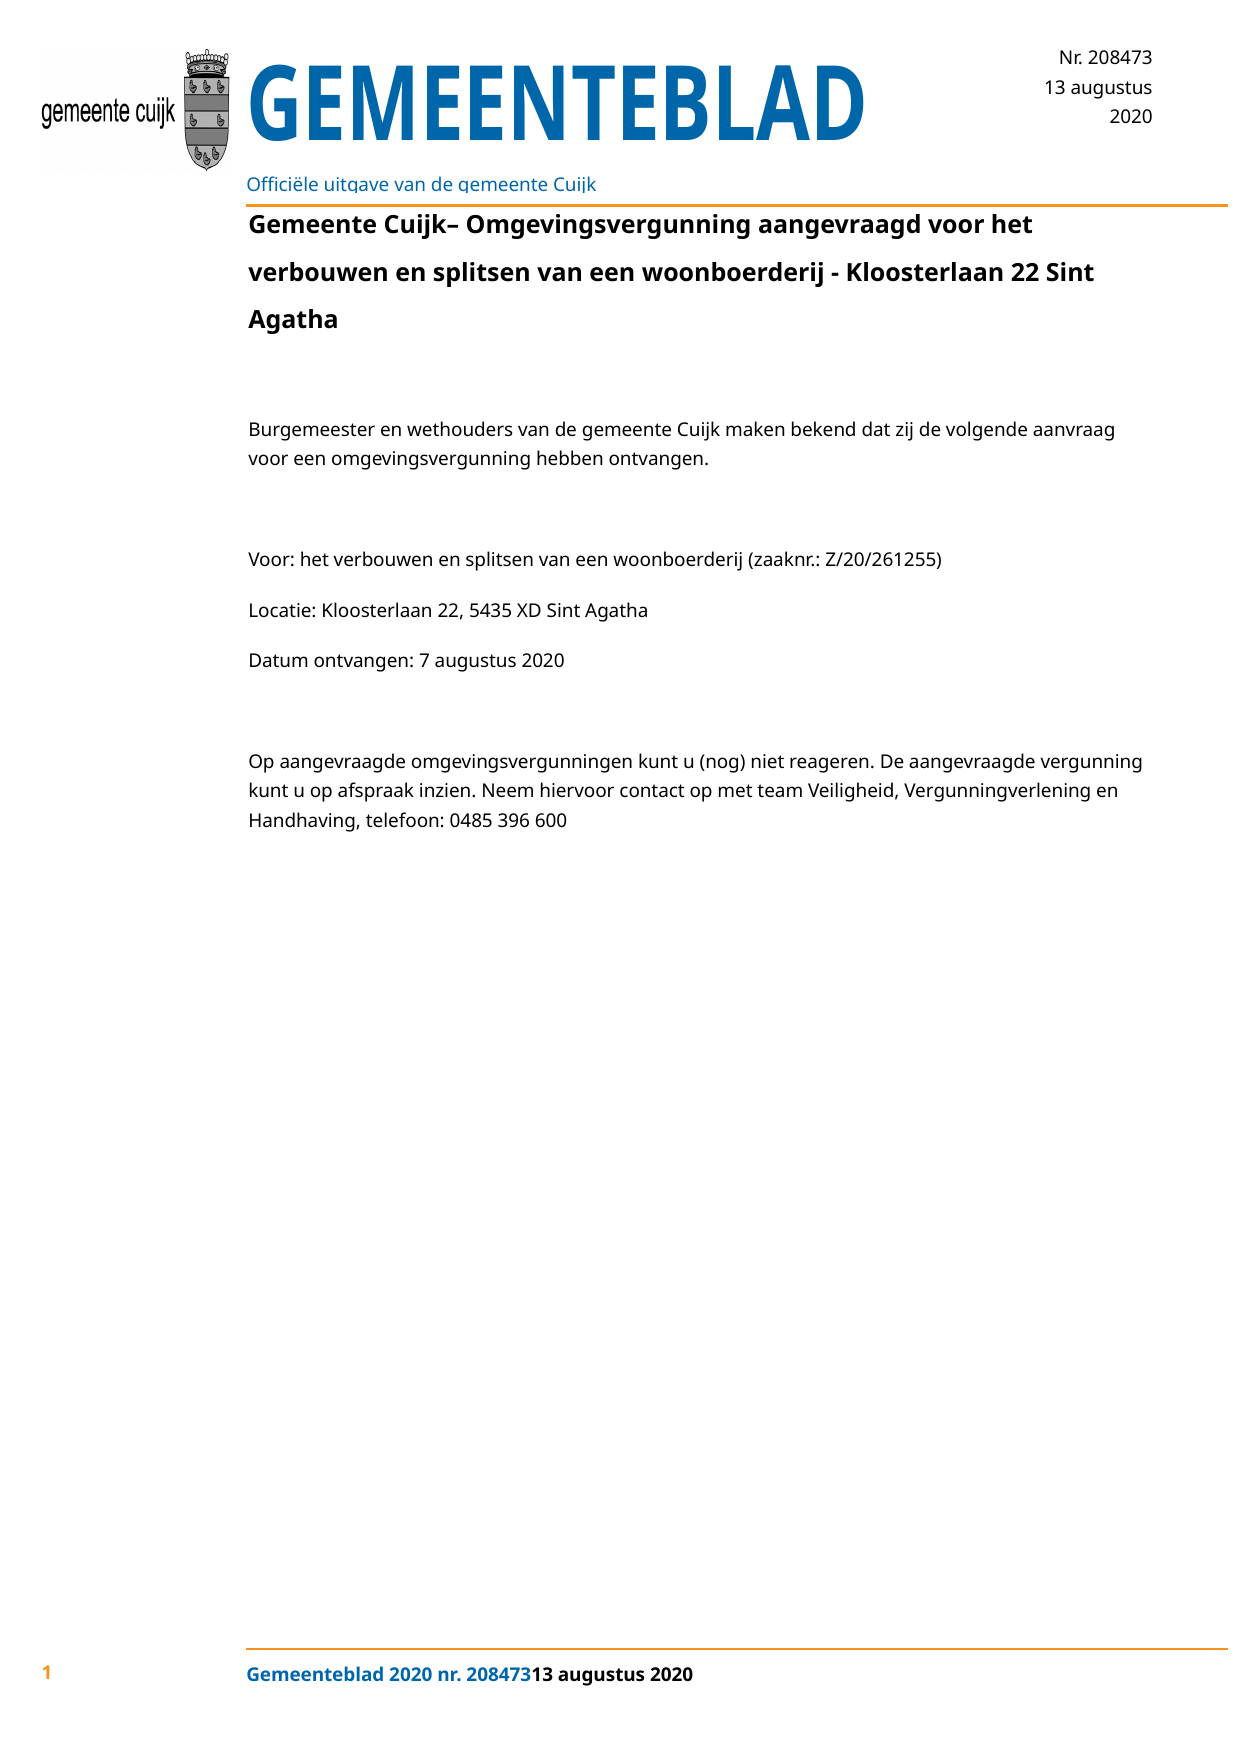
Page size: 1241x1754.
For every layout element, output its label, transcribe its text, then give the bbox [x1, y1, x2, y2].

text Burgemeester en wethouders van de gemeente Cuijk maken bekend dat zij de volgende aanvraag voor een omgevingsvergunning hebben ontvangen. [248, 416, 1152, 471]
text Datum ontvangen: 7 augustus 2020 [248, 647, 1152, 673]
text Voor: het verbouwen en splitsen van een woonboerderij (zaaknr.: Z/20/261255) [248, 546, 1152, 572]
picture [41, 47, 231, 172]
text Gemeente Cuijk– Omgevingsvergunning aangevraagd voor het verbouwen en splitsen van een woonboerderij - Kloosterlaan 22 Sint Agatha [248, 207, 1152, 336]
text Locatie: Kloosterlaan 22, 5435 XD Sint Agatha [248, 597, 1152, 622]
text Op aangevraagde omgevingsvergunningen kunt u (nog) niet reageren. De aangevraagde vergunning kunt u op afspraak inzien. Neem hiervoor contact op met team Veiligheid, Vergunningverlening en Handhaving, telefoon: 0485 396 600 [248, 748, 1152, 833]
